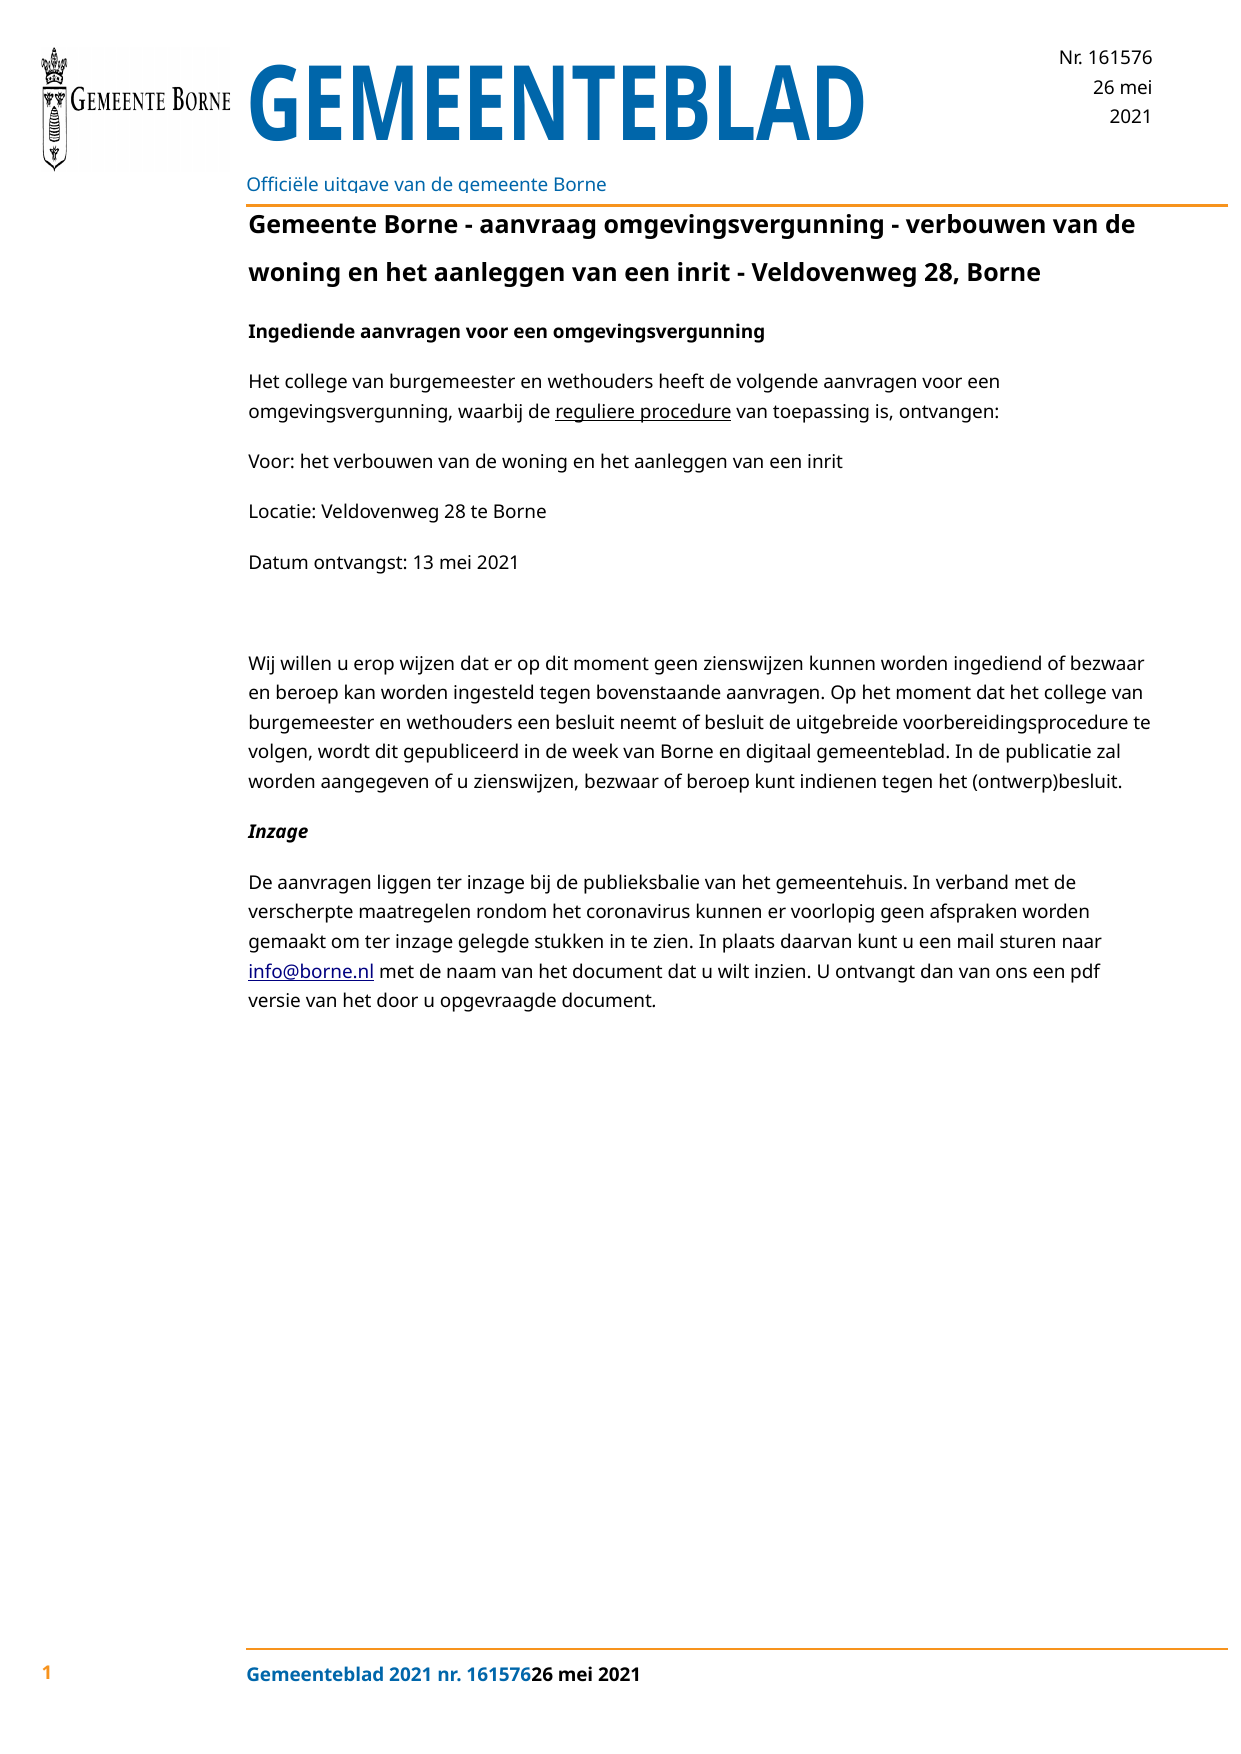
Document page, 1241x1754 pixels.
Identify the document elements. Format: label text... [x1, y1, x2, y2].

text Het college van burgemeester en wethouders heeft de volgende aanvragen voor een omgevingsvergunning, waarbij de reguliere procedure van toepassing is, ontvangen: [248, 368, 1152, 424]
text Gemeente Borne - aanvraag omgevingsvergunning - verbouwen van de woning en het aanleggen van een inrit - Veldovenweg 28, Borne [248, 207, 1152, 288]
text Inzage [248, 819, 1152, 844]
picture [41, 47, 231, 172]
text Locatie: Veldovenweg 28 te Borne [248, 499, 1152, 524]
text De aanvragen liggen ter inzage bij de publieksbalie van het gemeentehuis. In verband met de verscherpte maatregelen rondom het coronavirus kunnen er voorlopig geen afspraken worden gemaakt om ter inzage gelegde stukken in te zien. In plaats daarvan kunt u een mail sturen naar info@borne.nl met de naam van het document dat u wilt inzien. U ontvangt dan van ons een pdf versie van het door u opgevraagde document. [248, 869, 1152, 1013]
text Datum ontvangst: 13 mei 2021 [248, 549, 1152, 575]
text Wij willen u erop wijzen dat er op dit moment geen zienswijzen kunnen worden ingediend of bezwaar en beroep kan worden ingesteld tegen bovenstaande aanvragen. Op het moment dat het college van burgemeester en wethouders een besluit neemt of besluit de uitgebreide voorbereidingsprocedure te volgen, wordt dit gepubliceerd in de week van Borne en digitaal gemeenteblad. In de publicatie zal worden aangegeven of u zienswijzen, bezwaar of beroep kunt indienen tegen het (ontwerp)besluit. [248, 650, 1152, 794]
text Voor: het verbouwen van de woning en het aanleggen van een inrit [248, 448, 1152, 474]
text Ingediende aanvragen voor een omgevingsvergunning [248, 318, 1152, 344]
